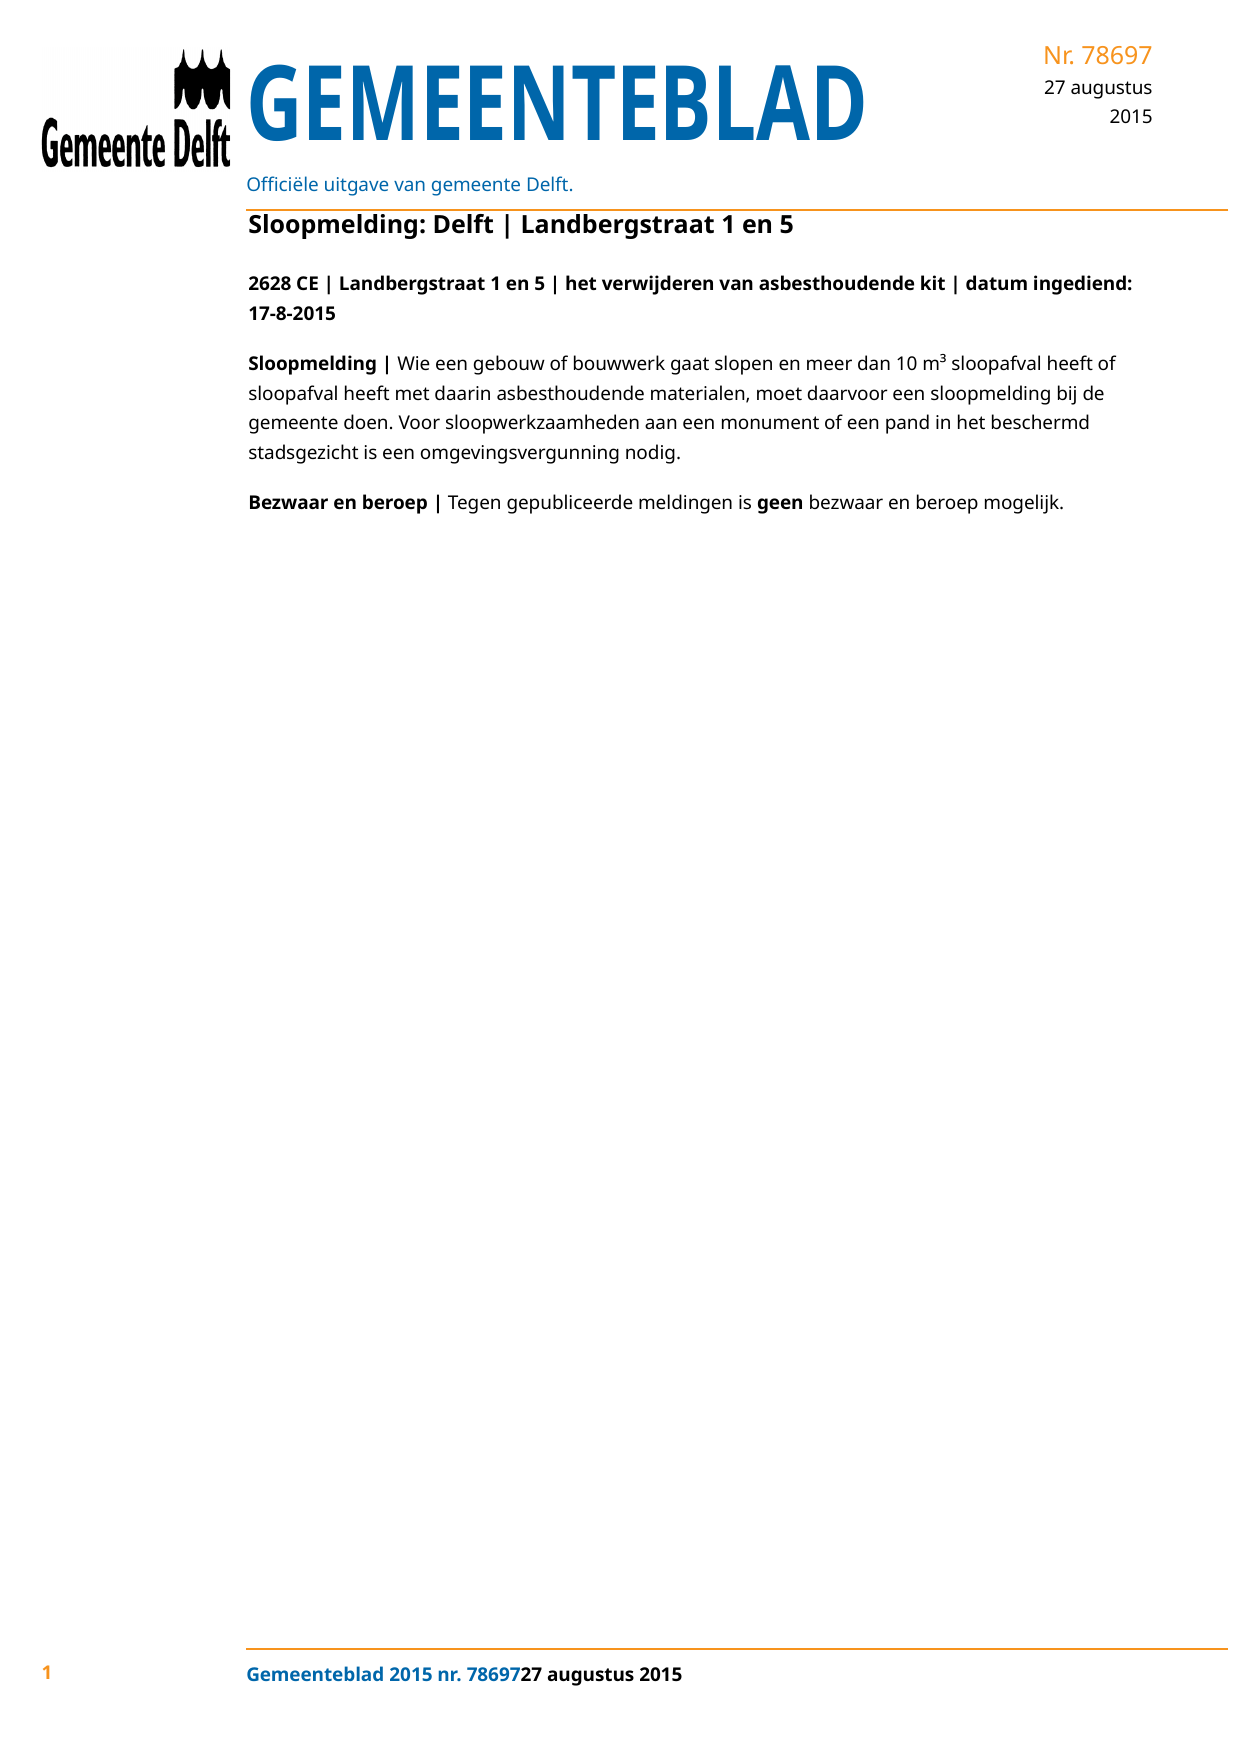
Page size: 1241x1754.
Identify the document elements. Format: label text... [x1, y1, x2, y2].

text Bezwaar en beroep | Tegen gepubliceerde meldingen is geen bezwaar en beroep mogelijk. [248, 489, 1152, 515]
picture [41, 47, 231, 172]
text Sloopmelding | Wie een gebouw of bouwwerk gaat slopen en meer dan 10 m³ sloopafval heeft of sloopafval heeft met daarin asbesthoudende materialen, moet daarvoor een sloopmelding bij de gemeente doen. Voor sloopwerkzaamheden aan een monument of een pand in het beschermd stadsgezicht is een omgevingsvergunning nodig. [248, 350, 1152, 465]
text 2628 CE | Landbergstraat 1 en 5 | het verwijderen van asbesthoudende kit | datum ingediend: 17-8-2015 [248, 270, 1152, 326]
text Sloopmelding: Delft | Landbergstraat 1 en 5 [248, 211, 1152, 241]
